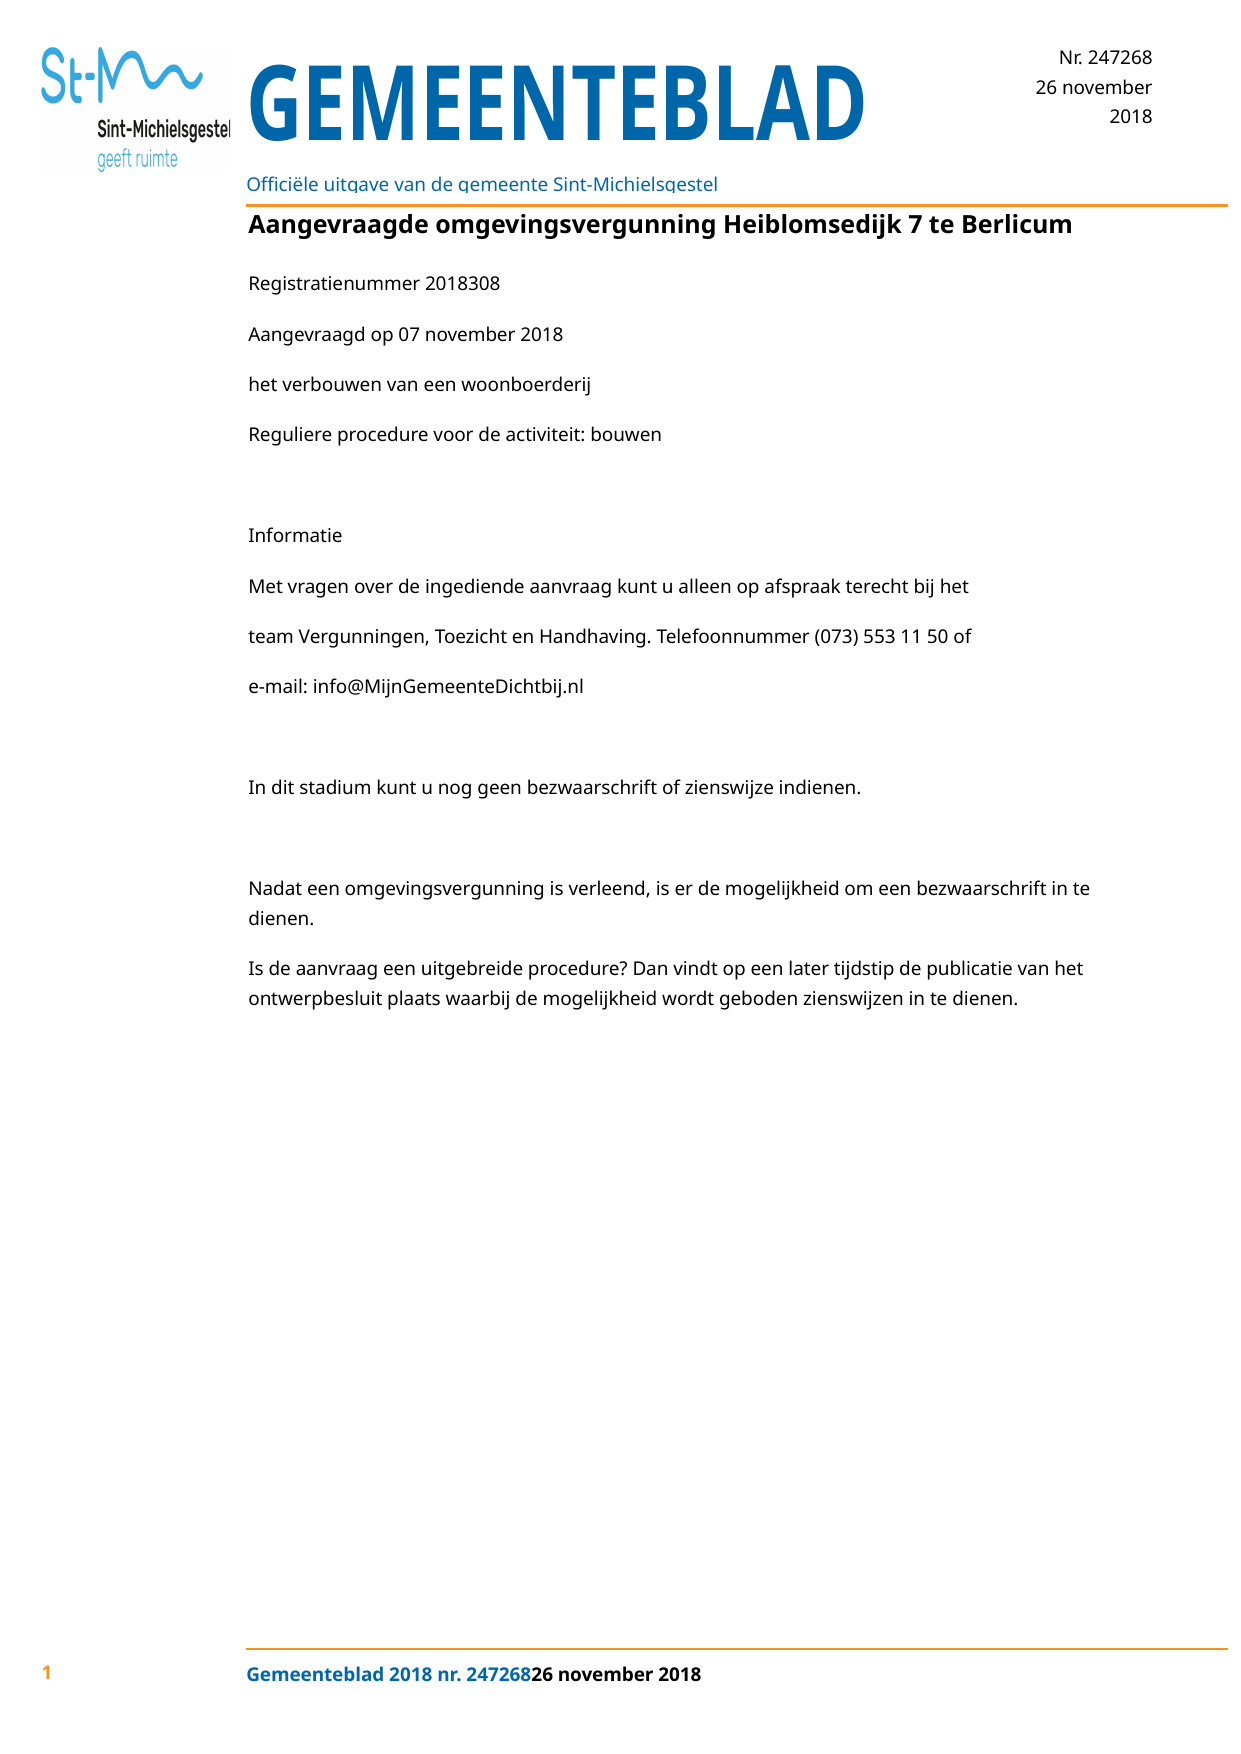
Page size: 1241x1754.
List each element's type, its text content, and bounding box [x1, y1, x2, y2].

text e-mail: info@MijnGemeenteDichtbij.nl [248, 674, 1152, 699]
text Aangevraagd op 07 november 2018 [248, 321, 1152, 346]
text Met vragen over de ingediende aanvraag kunt u alleen op afspraak terecht bij het [248, 573, 1152, 598]
text Informatie [248, 522, 1152, 548]
text Is de aanvraag een uitgebreide procedure? Dan vindt op een later tijdstip de publicatie van het ontwerpbesluit plaats waarbij de mogelijkheid wordt geboden zienswijzen in te dienen. [248, 955, 1152, 1011]
text team Vergunningen, Toezicht en Handhaving. Telefoonnummer (073) 553 11 50 of [248, 623, 1152, 649]
text Nadat een omgevingsvergunning is verleend, is er de mogelijkheid om een bezwaarschrift in te dienen. [248, 875, 1152, 931]
text In dit stadium kunt u nog geen bezwaarschrift of zienswijze indienen. [248, 774, 1152, 800]
text het verbouwen van een woonboerderij [248, 371, 1152, 397]
text Registratienummer 2018308 [248, 270, 1152, 296]
text Reguliere procedure voor de activiteit: bouwen [248, 422, 1152, 447]
picture [41, 47, 231, 172]
text Aangevraagde omgevingsvergunning Heiblomsedijk 7 te Berlicum [248, 207, 1152, 241]
